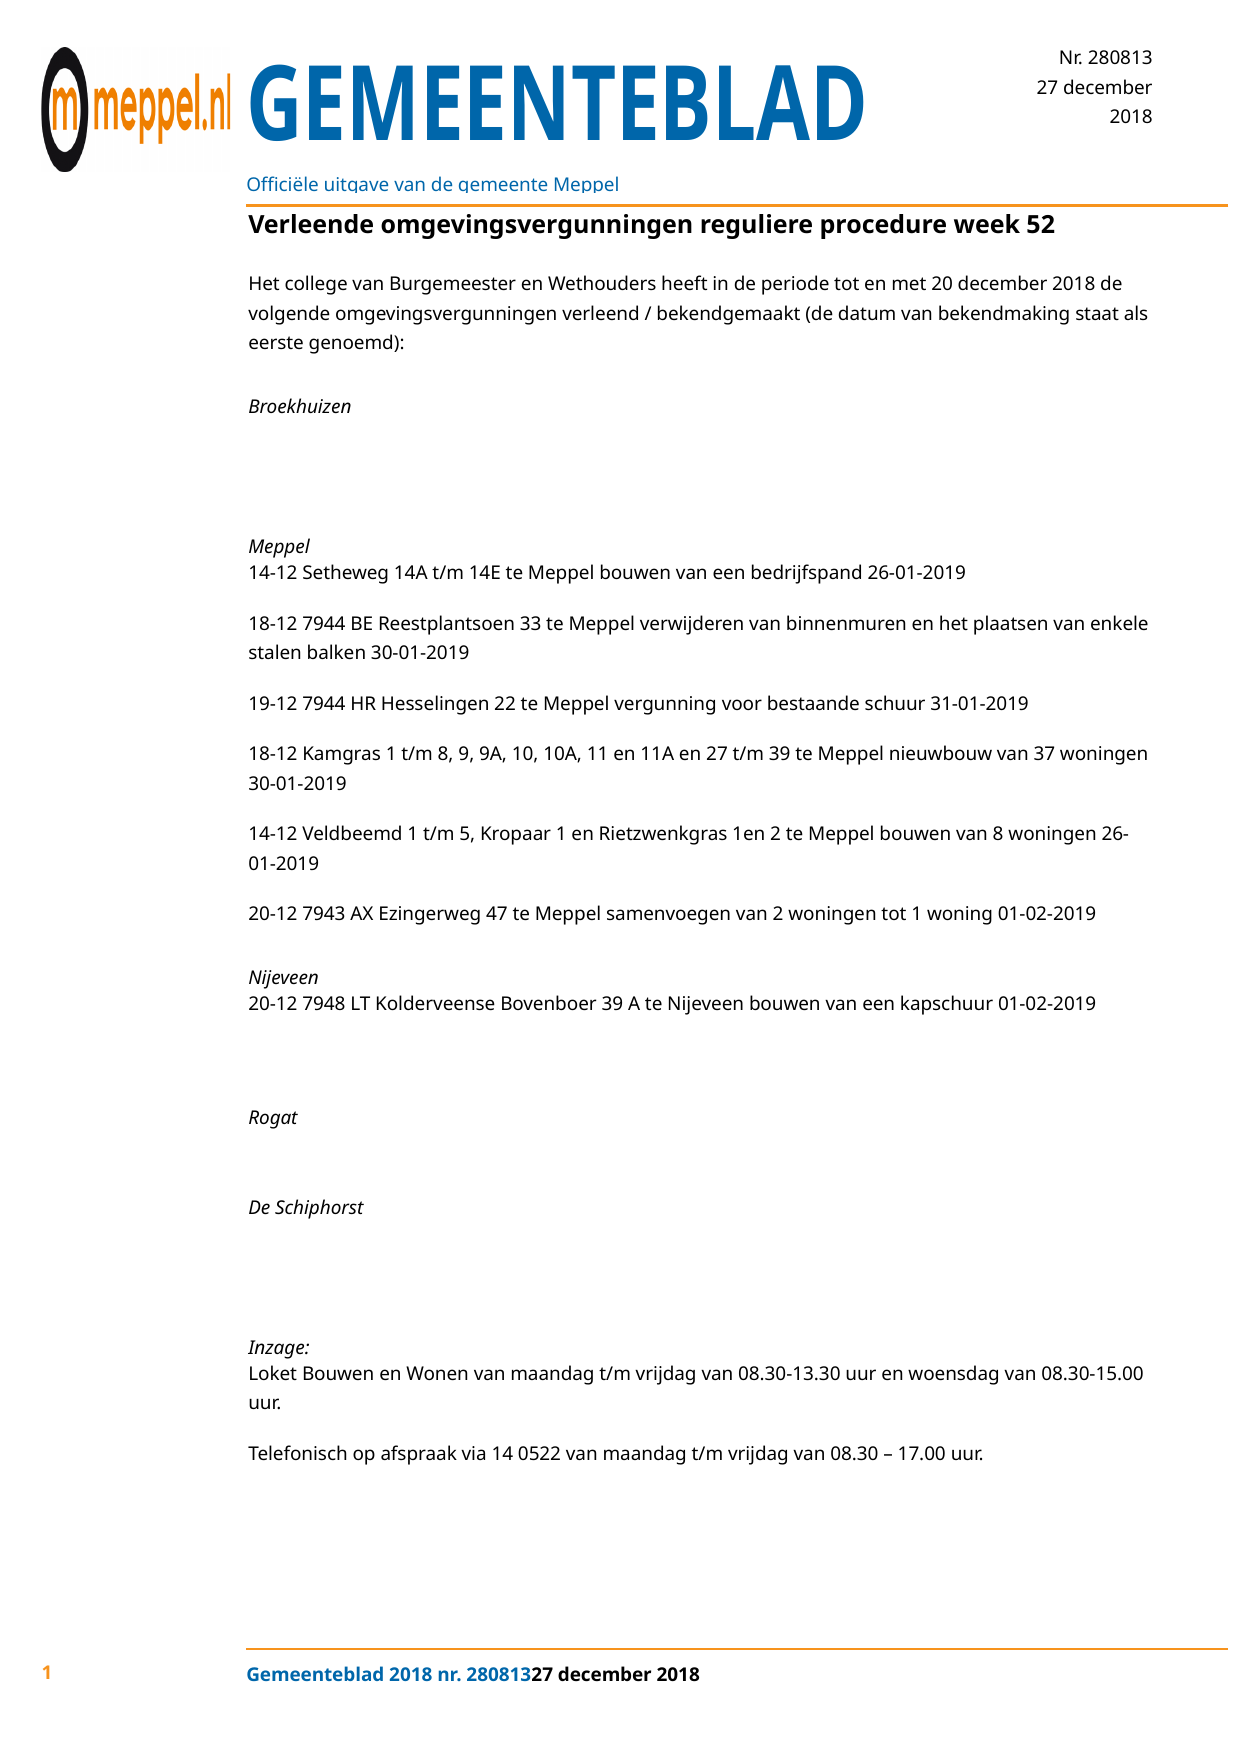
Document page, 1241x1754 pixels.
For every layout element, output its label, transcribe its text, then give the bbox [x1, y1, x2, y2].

text 20-12 7948 LT Kolderveense Bovenboer 39 A te Nijeveen bouwen van een kapschuur 01-02-2019 [248, 990, 1152, 1016]
text Meppel [248, 533, 1152, 559]
text Verleende omgevingsvergunningen reguliere procedure week 52 [248, 207, 1152, 241]
text De Schiphorst [248, 1194, 1152, 1219]
text Rogat [248, 1104, 1152, 1130]
text 14-12 Setheweg 14A t/m 14E te Meppel bouwen van een bedrijfspand 26-01-2019 [248, 559, 1152, 585]
picture [41, 47, 231, 172]
text 14-12 Veldbeemd 1 t/m 5, Kropaar 1 en Rietzwenkgras 1en 2 te Meppel bouwen van 8 woningen 26-01-2019 [248, 820, 1152, 875]
text Nijeveen [248, 964, 1152, 990]
text Loket Bouwen en Wonen van maandag t/m vrijdag van 08.30-13.30 uur en woensdag van 08.30-15.00 uur. [248, 1360, 1152, 1415]
text Telefonisch op afspraak via 14 0522 van maandag t/m vrijdag van 08.30 – 17.00 uur. [248, 1440, 1152, 1465]
text 18-12 7944 BE Reestplantsoen 33 te Meppel verwijderen van binnenmuren en het plaatsen van enkele stalen balken 30-01-2019 [248, 610, 1152, 665]
text Inzage: [248, 1334, 1152, 1360]
text Broekhuizen [248, 393, 1152, 419]
text 20-12 7943 AX Ezingerweg 47 te Meppel samenvoegen van 2 woningen tot 1 woning 01-02-2019 [248, 900, 1152, 926]
text 19-12 7944 HR Hesselingen 22 te Meppel vergunning voor bestaande schuur 31-01-2019 [248, 690, 1152, 715]
text Het college van Burgemeester en Wethouders heeft in de periode tot en met 20 december 2018 de volgende omgevingsvergunningen verleend / bekendgemaakt (de datum van bekendmaking staat als eerste genoemd): [248, 270, 1152, 355]
text 18-12 Kamgras 1 t/m 8, 9, 9A, 10, 10A, 11 en 11A en 27 t/m 39 te Meppel nieuwbouw van 37 woningen 30-01-2019 [248, 740, 1152, 795]
